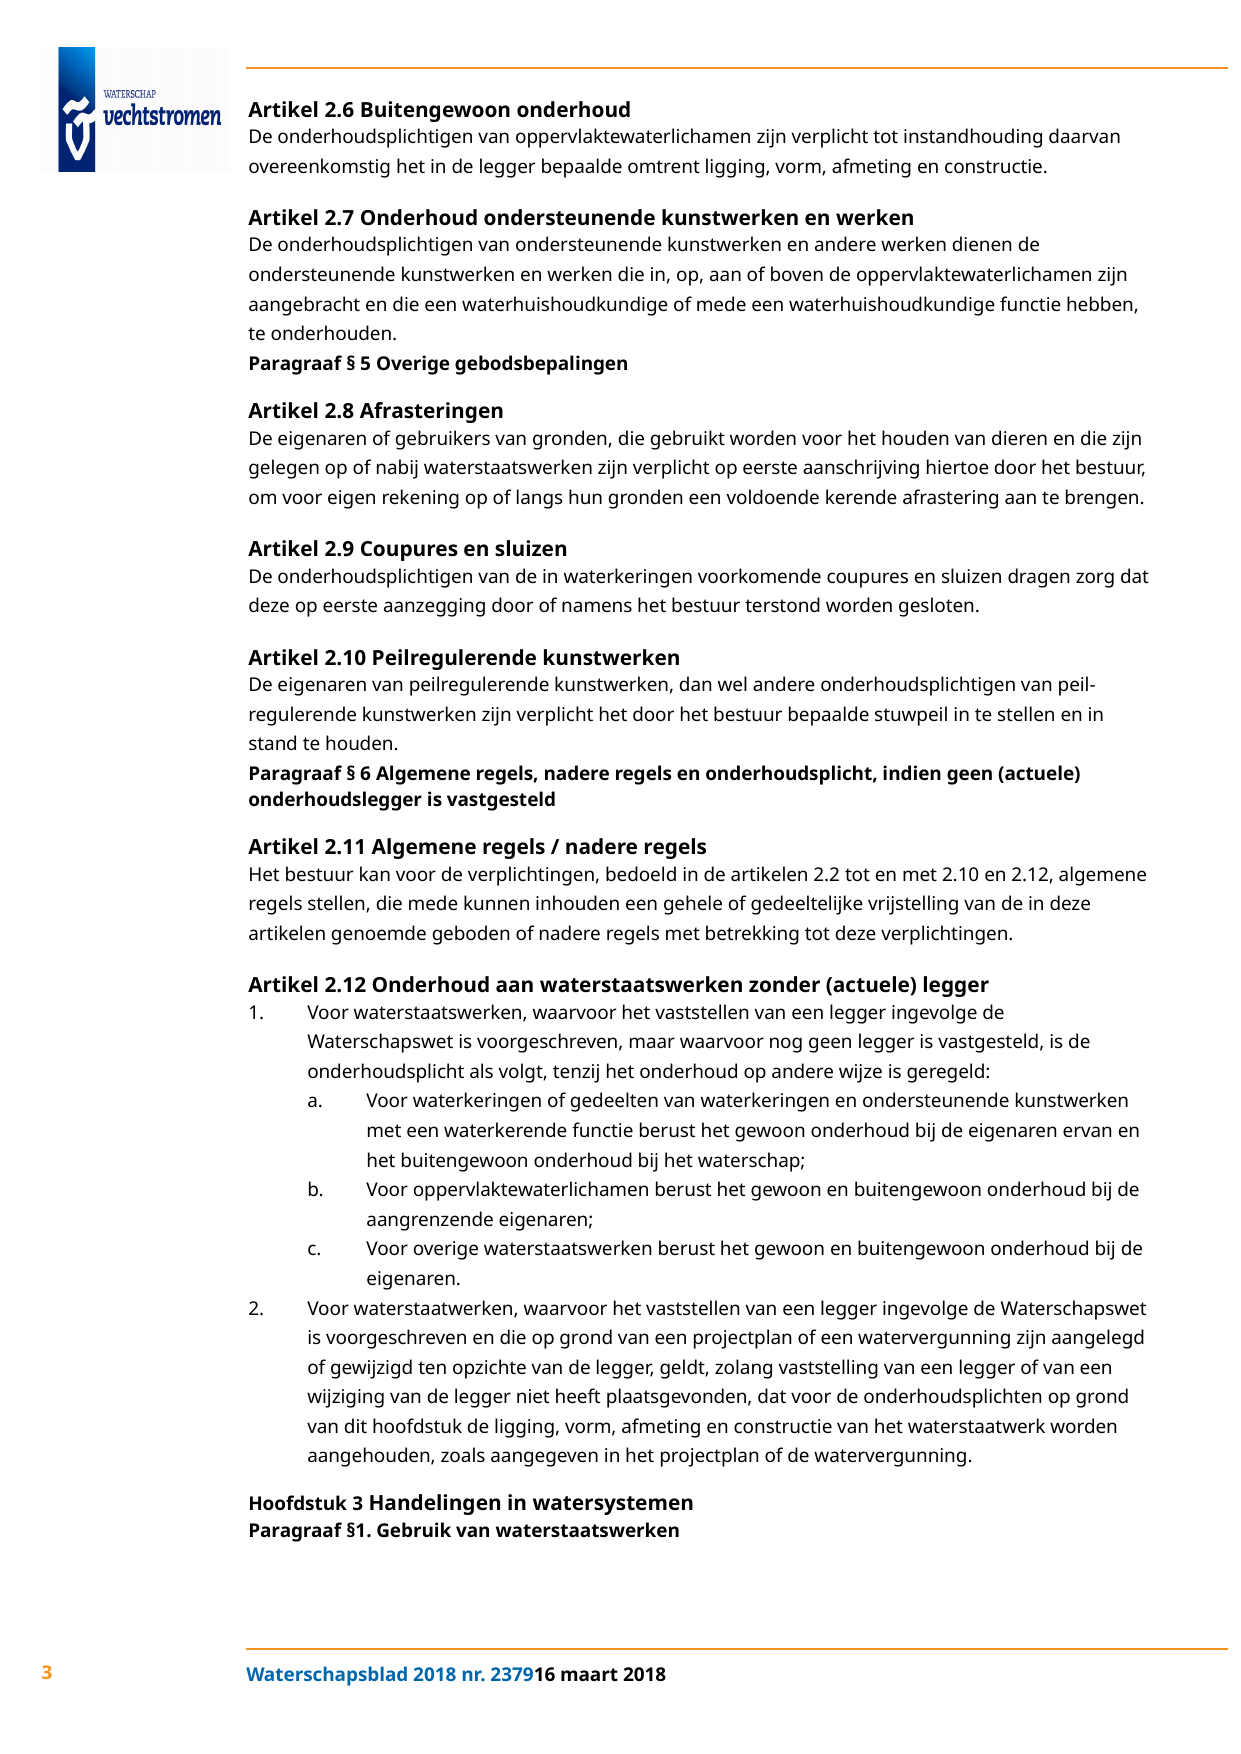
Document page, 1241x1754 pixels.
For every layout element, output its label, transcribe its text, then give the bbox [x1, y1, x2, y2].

text Artikel 2.9 Coupures en sluizen [248, 534, 1152, 563]
list Voor waterkeringen of gedeelten van waterkeringen en ondersteunende kunstwerken met een waterkerende functie berust het gewoon onderhoud bij de eigenaren ervan en het buitengewoon onderhoud bij het waterschap; [307, 1088, 1152, 1173]
text Paragraaf §1. Gebruik van waterstaatswerken [248, 1517, 1152, 1542]
text De onderhoudsplichtigen van oppervlaktewaterlichamen zijn verplicht tot instandhouding daarvan overeenkomstig het in de legger bepaalde omtrent ligging, vorm, afmeting en constructie. [248, 123, 1152, 178]
text De onderhoudsplichtigen van de in waterkeringen voorkomende coupures en sluizen dragen zorg dat deze op eerste aanzegging door of namens het bestuur terstond worden gesloten. [248, 563, 1152, 618]
text De onderhoudsplichtigen van ondersteunende kunstwerken en andere werken dienen de ondersteunende kunstwerken en werken die in, op, aan of boven de oppervlaktewaterlichamen zijn aangebracht en die een waterhuishoudkundige of mede een waterhuishoudkundige functie hebben, te onderhouden. [248, 232, 1152, 346]
text De eigenaren van peilregulerende kunstwerken, dan wel andere onderhoudsplichtigen van peil-regulerende kunstwerken zijn verplicht het door het bestuur bepaalde stuwpeil in te stellen en in stand te houden. [248, 671, 1152, 756]
text Artikel 2.12 Onderhoud aan waterstaatswerken zonder (actuele) legger [248, 971, 1152, 999]
text Artikel 2.7 Onderhoud ondersteunende kunstwerken en werken [248, 203, 1152, 232]
text Artikel 2.10 Peilregulerende kunstwerken [248, 643, 1152, 671]
text Artikel 2.11 Algemene regels / nadere regels [248, 832, 1152, 861]
text Het bestuur kan voor de verplichtingen, bedoeld in de artikelen 2.2 tot en met 2.10 en 2.12, algemene regels stellen, die mede kunnen inhouden een gehele of gedeeltelijke vrijstelling van de in deze artikelen genoemde geboden of nadere regels met betrekking tot deze verplichtingen. [248, 861, 1152, 946]
list Voor overige waterstaatswerken berust het gewoon en buitengewoon onderhoud bij de eigenaren. [307, 1236, 1152, 1291]
text Artikel 2.8 Afrasteringen [248, 397, 1152, 425]
text Hoofdstuk 3 Handelingen in watersystemen [248, 1488, 1152, 1517]
text Artikel 2.6 Buitengewoon onderhoud [248, 95, 1152, 123]
text De eigenaren of gebruikers van gronden, die gebruikt worden voor het houden van dieren en die zijn gelegen op of nabij waterstaatswerken zijn verplicht op eerste aanschrijving hiertoe door het bestuur, om voor eigen rekening op of langs hun gronden een voldoende kerende afrastering aan te brengen. [248, 425, 1152, 510]
list Voor waterstaatswerken, waarvoor het vaststellen van een legger ingevolge de Waterschapswet is voorgeschreven, maar waarvoor nog geen legger is vastgesteld, is de onderhoudsplicht als volgt, tenzij het onderhoud op andere wijze is geregeld: [248, 999, 1152, 1084]
text Paragraaf § 6 Algemene regels, nadere regels en onderhoudsplicht, indien geen (actuele) onderhoudslegger is vastgesteld [248, 760, 1152, 812]
picture [41, 47, 231, 172]
list Voor waterstaatwerken, waarvoor het vaststellen van een legger ingevolge de Waterschapswet is voorgeschreven en die op grond van een projectplan of een watervergunning zijn aangelegd of gewijzigd ten opzichte van de legger, geldt, zolang vaststelling van een legger of van een wijziging van de legger niet heeft plaatsgevonden, dat voor de onderhoudsplichten op grond van dit hoofdstuk de ligging, vorm, afmeting en constructie van het waterstaatwerk worden aangehouden, zoals aangegeven in het projectplan of de watervergunning. [248, 1295, 1152, 1468]
list Voor oppervlaktewaterlichamen berust het gewoon en buitengewoon onderhoud bij de aangrenzende eigenaren; [307, 1176, 1152, 1232]
text Paragraaf § 5 Overige gebodsbepalingen [248, 350, 1152, 376]
